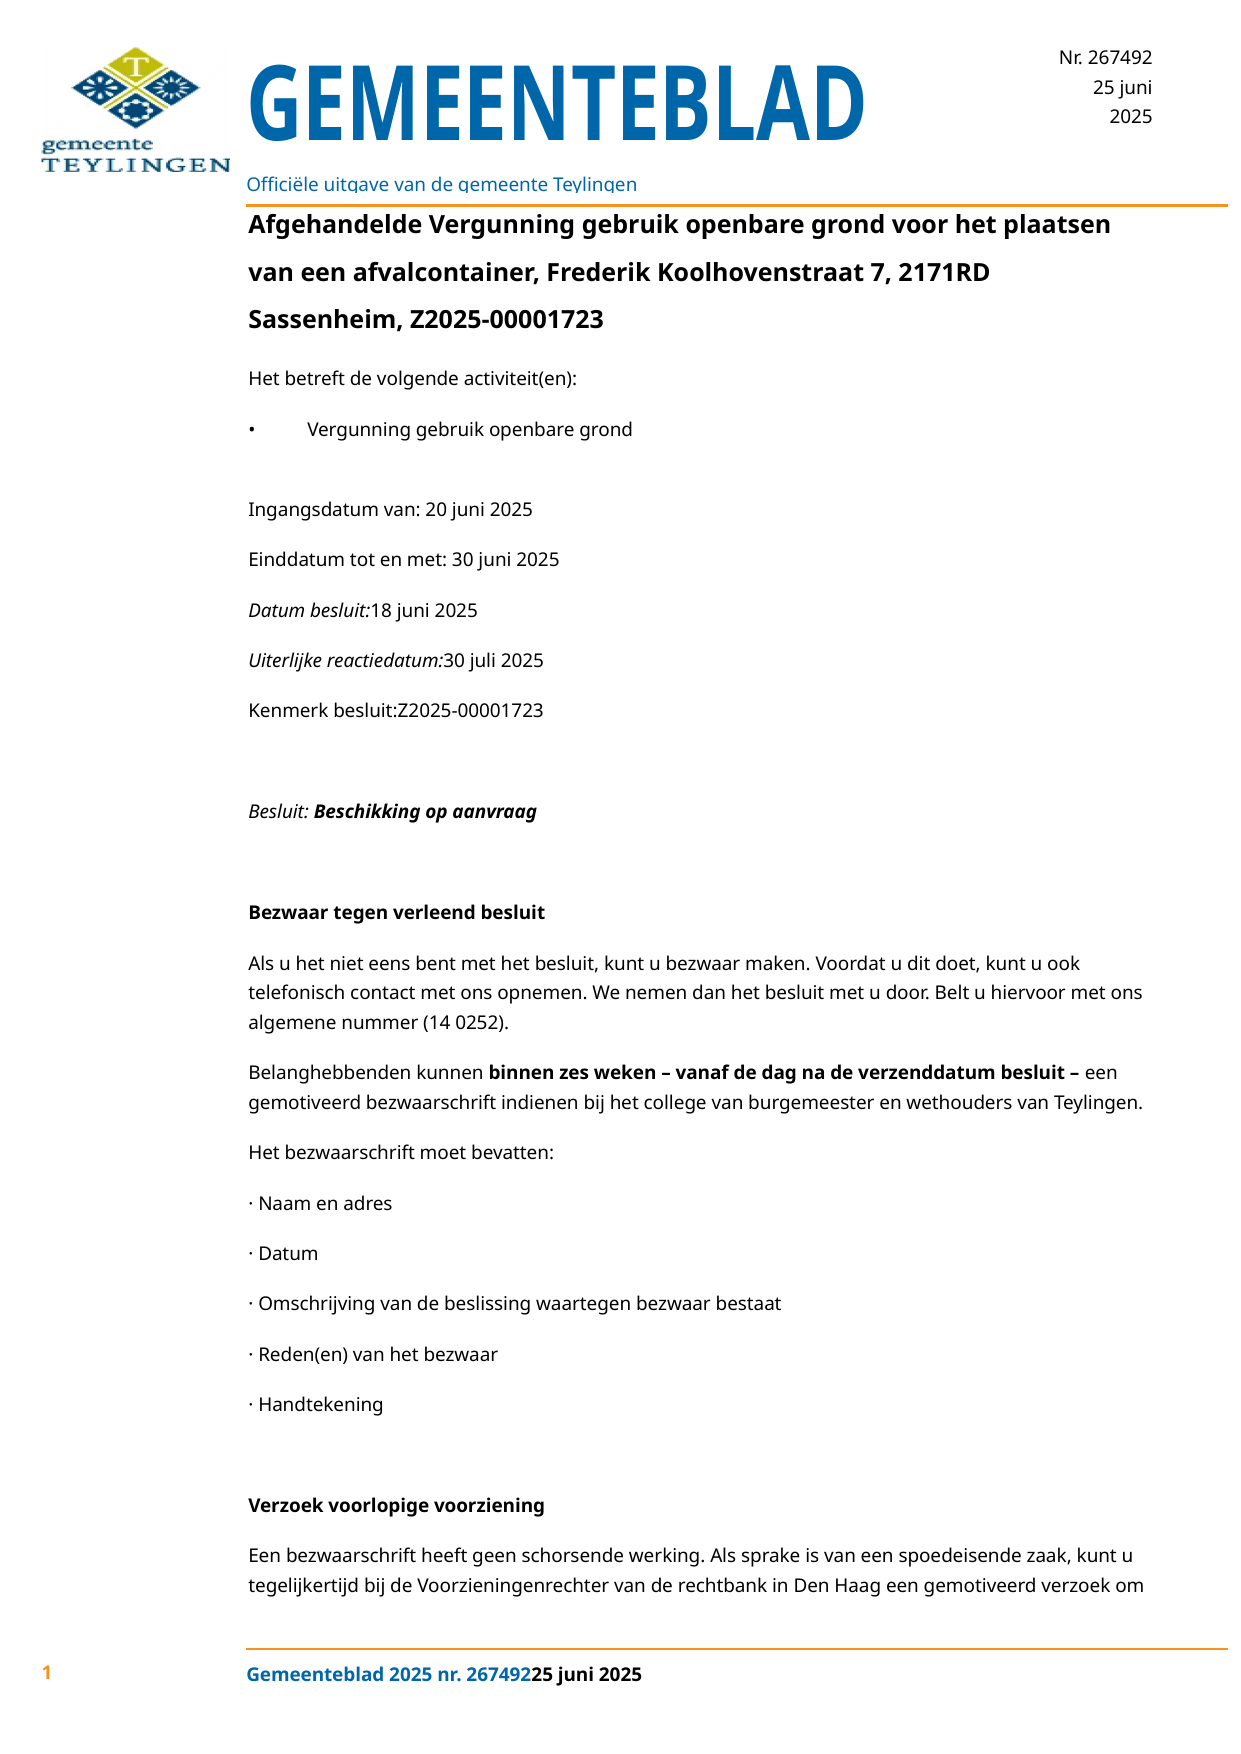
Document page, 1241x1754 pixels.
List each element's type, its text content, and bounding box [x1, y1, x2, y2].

text Besluit: Beschikking op aanvraag [248, 798, 1152, 824]
text Als u het niet eens bent met het besluit, kunt u bezwaar maken. Voordat u dit doet, kunt u ook telefonisch contact met ons opnemen. We nemen dan het besluit met u door. Belt u hiervoor met ons algemene nummer (14 0252). [248, 950, 1152, 1034]
text Ingangsdatum van: 20 juni 2025 [248, 496, 1152, 522]
text · Omschrijving van de beslissing waartegen bezwaar bestaat [248, 1291, 1152, 1316]
text Einddatum tot en met: 30 juni 2025 [248, 546, 1152, 572]
picture [41, 47, 231, 172]
text Uiterlijke reactiedatum:30 juli 2025 [248, 647, 1152, 673]
text · Naam en adres [248, 1190, 1152, 1215]
text · Reden(en) van het bezwaar [248, 1341, 1152, 1367]
text Bezwaar tegen verleend besluit [248, 899, 1152, 925]
text · Datum [248, 1240, 1152, 1266]
text Een bezwaarschrift heeft geen schorsende werking. Als sprake is van een spoedeisende zaak, kunt u tegelijkertijd bij de Voorzieningenrechter van de rechtbank in Den Haag een gemotiveerd verzoek om [248, 1543, 1152, 1598]
text Belanghebbenden kunnen binnen zes weken – vanaf de dag na de verzenddatum besluit – een gemotiveerd bezwaarschrift indienen bij het college van burgemeester en wethouders van Teylingen. [248, 1059, 1152, 1114]
text Verzoek voorlopige voorziening [248, 1492, 1152, 1518]
text Kenmerk besluit:Z2025-00001723 [248, 698, 1152, 723]
text Datum besluit:18 juni 2025 [248, 597, 1152, 622]
text Het bezwaarschrift moet bevatten: [248, 1139, 1152, 1165]
text · Handtekening [248, 1391, 1152, 1417]
text Afgehandelde Vergunning gebruik openbare grond voor het plaatsen van een afvalcontainer, Frederik Koolhovenstraat 7, 2171RD Sassenheim, Z2025-00001723 [248, 207, 1152, 336]
text Het betreft de volgende activiteit(en): [248, 366, 1152, 391]
list Vergunning gebruik openbare grond [248, 416, 1152, 442]
